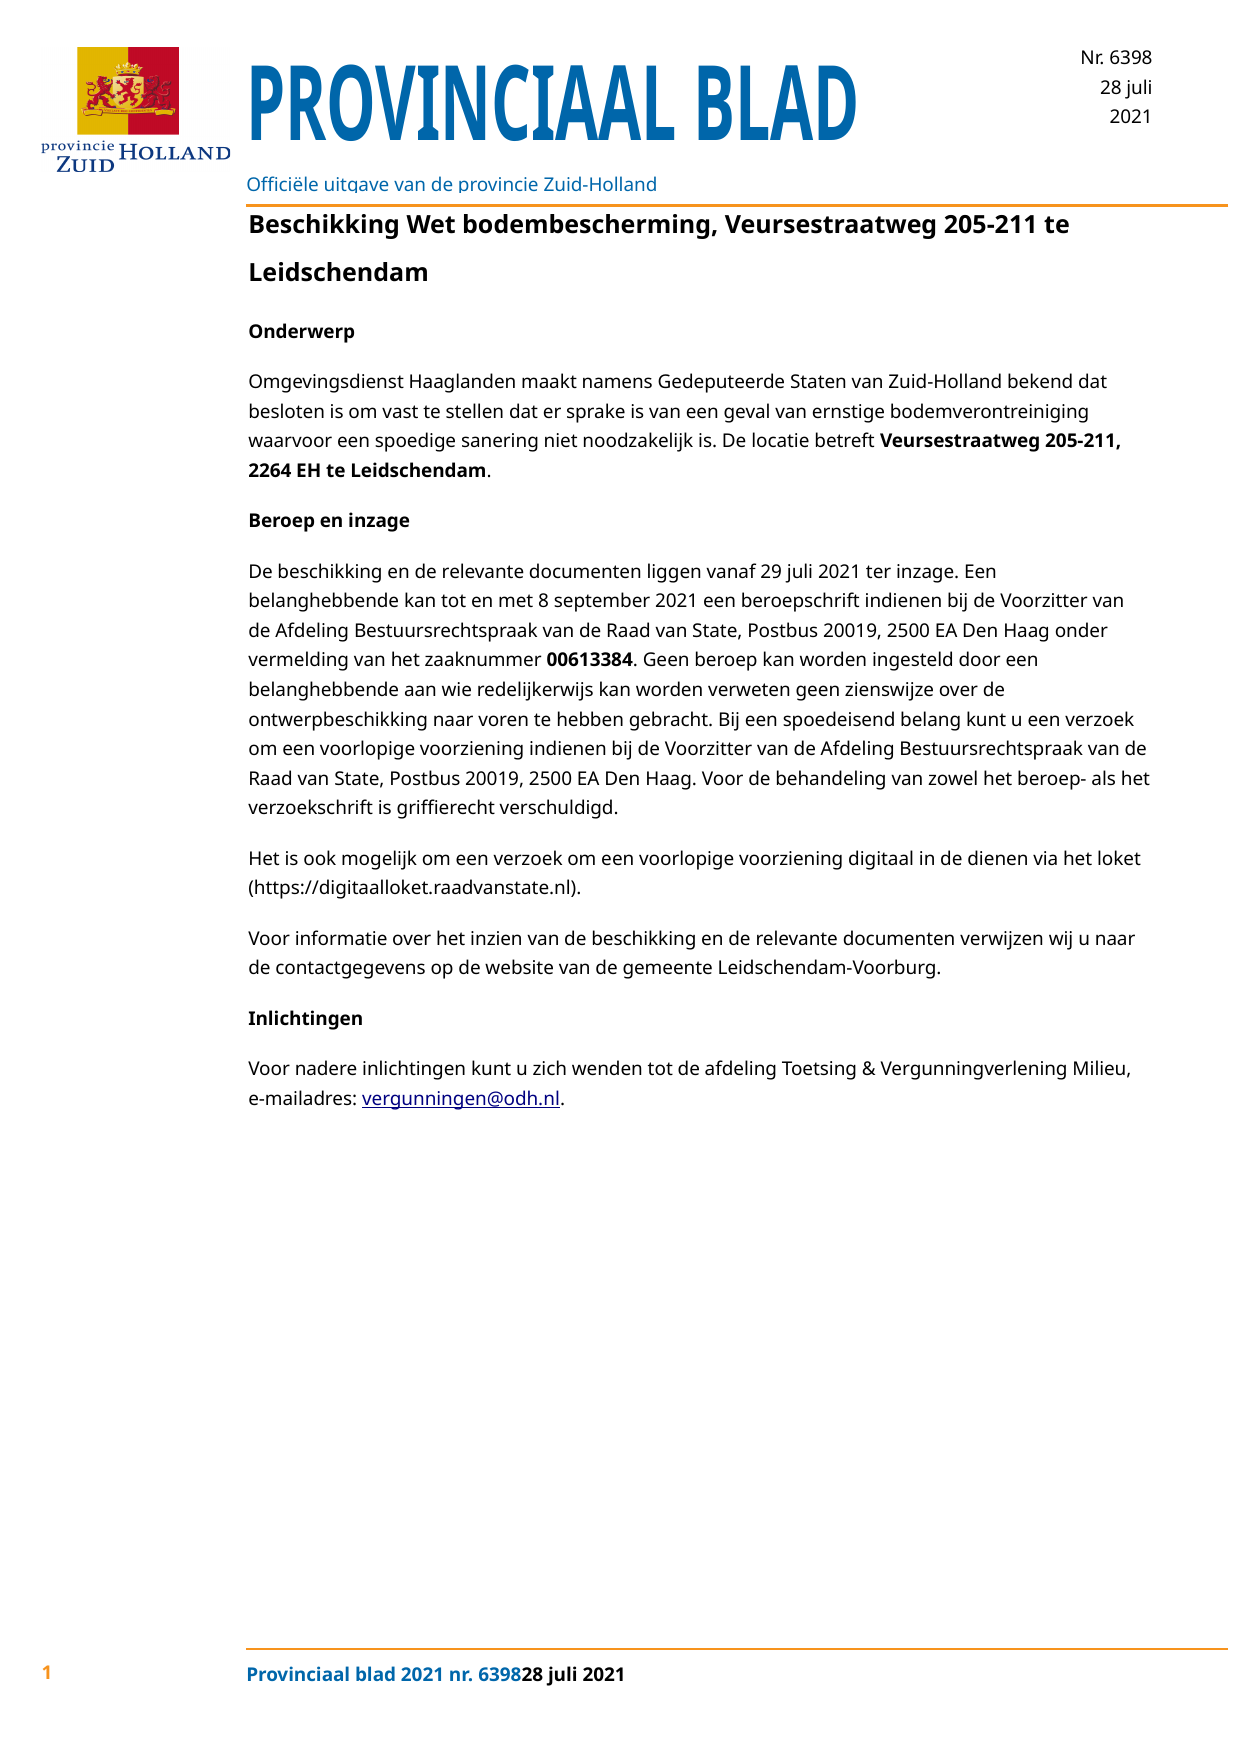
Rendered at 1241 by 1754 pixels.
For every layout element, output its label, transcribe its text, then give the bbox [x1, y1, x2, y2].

text De beschikking en de relevante documenten liggen vanaf 29 juli 2021 ter inzage. Een belanghebbende kan tot en met 8 september 2021 een beroepschrift indienen bij de Voorzitter van de Afdeling Bestuursrechtspraak van de Raad van State, Postbus 20019, 2500 EA Den Haag onder vermelding van het zaaknummer 00613384. Geen beroep kan worden ingesteld door een belanghebbende aan wie redelijkerwijs kan worden verweten geen zienswijze over de ontwerpbeschikking naar voren te hebben gebracht. Bij een spoedeisend belang kunt u een verzoek om een voorlopige voorziening indienen bij de Voorzitter van de Afdeling Bestuursrechtspraak van de Raad van State, Postbus 20019, 2500 EA Den Haag. Voor de behandeling van zowel het beroep- als het verzoekschrift is griffierecht verschuldigd. [248, 558, 1152, 820]
text Onderwerp [248, 318, 1152, 344]
text Het is ook mogelijk om een verzoek om een voorlopige voorziening digitaal in de dienen via het loket (https://digitaalloket.raadvanstate.nl). [248, 845, 1152, 900]
text Beroep en inzage [248, 507, 1152, 533]
picture [41, 47, 231, 172]
text Omgevingsdienst Haaglanden maakt namens Gedeputeerde Staten van Zuid-Holland bekend dat besloten is om vast te stellen dat er sprake is van een geval van ernstige bodemverontreiniging waarvoor een spoedige sanering niet noodzakelijk is. De locatie betreft Veursestraatweg 205-211, 2264 EH te Leidschendam. [248, 368, 1152, 483]
text Voor informatie over het inzien van de beschikking en de relevante documenten verwijzen wij u naar de contactgegevens op de website van de gemeente Leidschendam-Voorburg. [248, 925, 1152, 980]
text Voor nadere inlichtingen kunt u zich wenden tot de afdeling Toetsing & Vergunningverlening Milieu, e-mailadres: vergunningen@odh.nl. [248, 1055, 1152, 1111]
text Inlichtingen [248, 1005, 1152, 1031]
text Beschikking Wet bodembescherming, Veursestraatweg 205-211 te Leidschendam [248, 207, 1152, 288]
